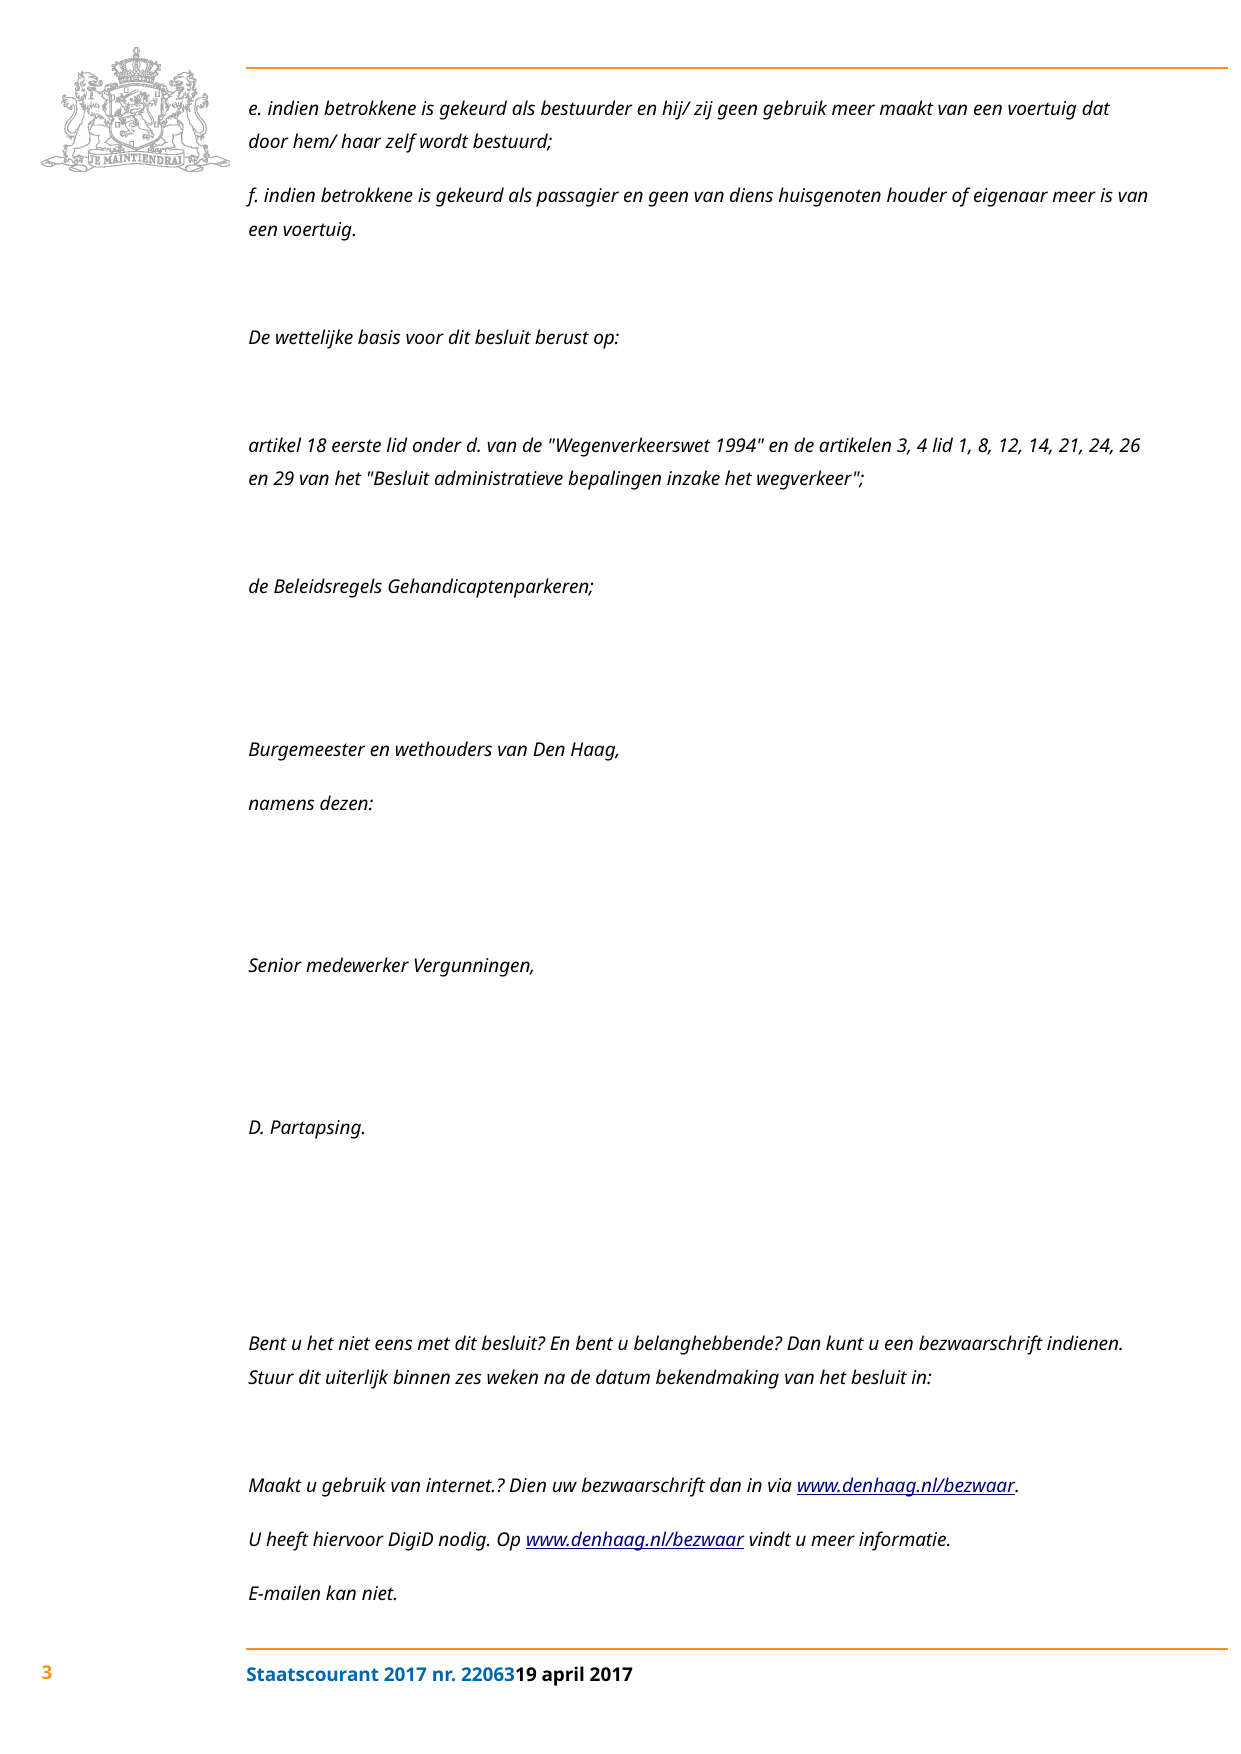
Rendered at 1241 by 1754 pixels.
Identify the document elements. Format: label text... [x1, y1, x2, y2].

text de Beleidsregels Gehandicaptenparkeren; [248, 573, 1152, 599]
text De wettelijke basis voor dit besluit berust op: [248, 324, 1152, 349]
text Maakt u gebruik van internet.? Dien uw bezwaarschrift dan in via www.denhaag.nl/bezwaar. [248, 1472, 1152, 1498]
picture [41, 47, 231, 172]
text E-mailen kan niet. [248, 1580, 1152, 1606]
text Senior medewerker Vergunningen, [248, 952, 1152, 978]
text D. Partapsing. [248, 1114, 1152, 1140]
text Burgemeester en wethouders van Den Haag, [248, 736, 1152, 761]
text e. indien betrokkene is gekeurd als bestuurder en hij/ zij geen gebruik meer maakt van een voertuig dat door hem/ haar zelf wordt bestuurd; [248, 95, 1152, 154]
text f. indien betrokkene is gekeurd als passagier en geen van diens huisgenoten houder of eigenaar meer is van een voertuig. [248, 182, 1152, 241]
text U heeft hiervoor DigiD nodig. Op www.denhaag.nl/bezwaar vindt u meer informatie. [248, 1526, 1152, 1552]
text artikel 18 eerste lid onder d. van de "Wegenverkeerswet 1994" en de artikelen 3, 4 lid 1, 8, 12, 14, 21, 24, 26 en 29 van het "Besluit administratieve bepalingen inzake het wegverkeer"; [248, 432, 1152, 491]
text namens dezen: [248, 790, 1152, 816]
text Bent u het niet eens met dit besluit? En bent u belanghebbende? Dan kunt u een bezwaarschrift indienen. Stuur dit uiterlijk binnen zes weken na de datum bekendmaking van het besluit in: [248, 1330, 1152, 1389]
